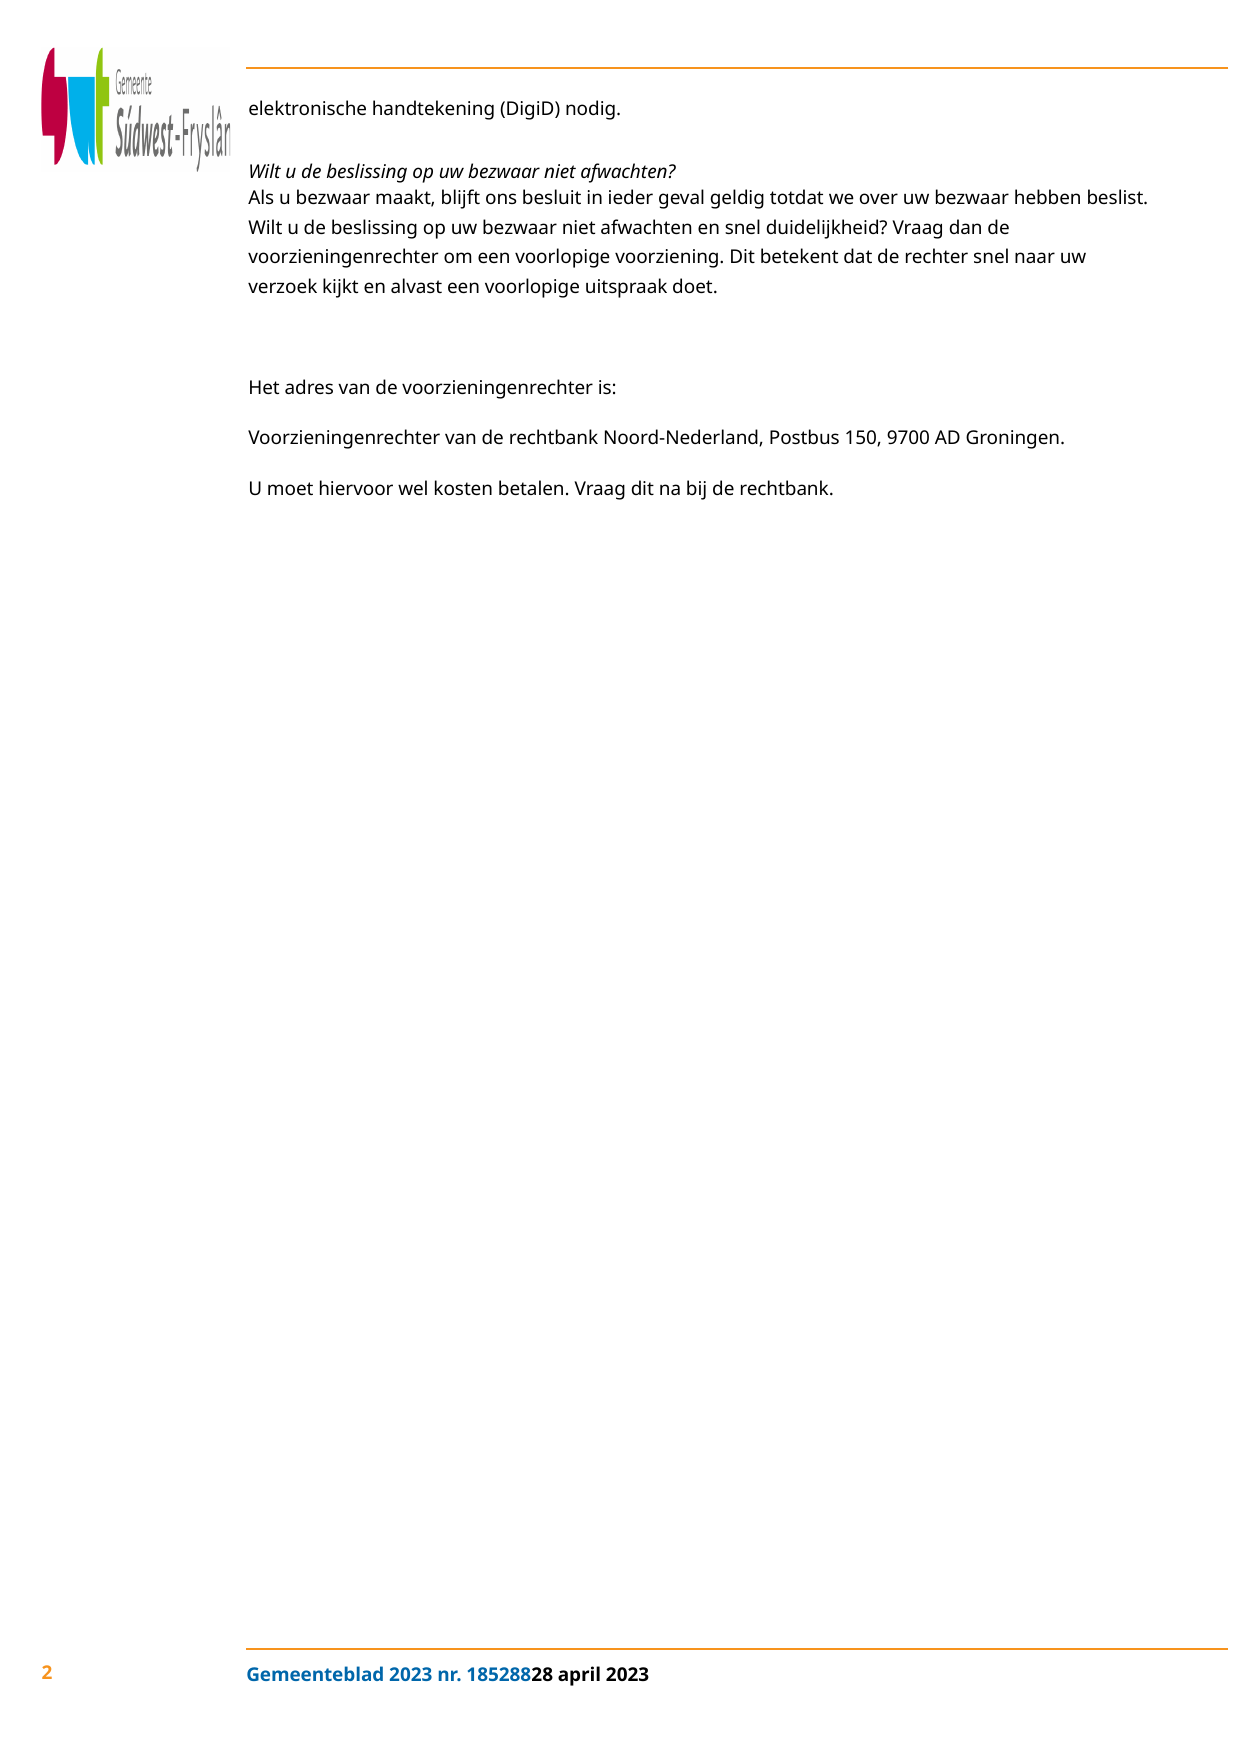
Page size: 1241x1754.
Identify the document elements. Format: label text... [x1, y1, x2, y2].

text elektronische handtekening (DigiD) nodig. [248, 95, 1152, 121]
text Het adres van de voorzieningenrechter is: [248, 374, 1152, 400]
text Als u bezwaar maakt, blijft ons besluit in ieder geval geldig totdat we over uw bezwaar hebben beslist. Wilt u de beslissing op uw bezwaar niet afwachten en snel duidelijkheid? Vraag dan de voorzieningenrechter om een voorlopige voorziening. Dit betekent dat de rechter snel naar uw verzoek kijkt en alvast een voorlopige uitspraak doet. [248, 184, 1152, 299]
text U moet hiervoor wel kosten betalen. Vraag dit na bij de rechtbank. [248, 475, 1152, 501]
text Wilt u de beslissing op uw bezwaar niet afwachten? [248, 159, 1152, 184]
picture [41, 47, 231, 172]
text Voorzieningenrechter van de rechtbank Noord-Nederland, Postbus 150, 9700 AD Groningen. [248, 424, 1152, 450]
